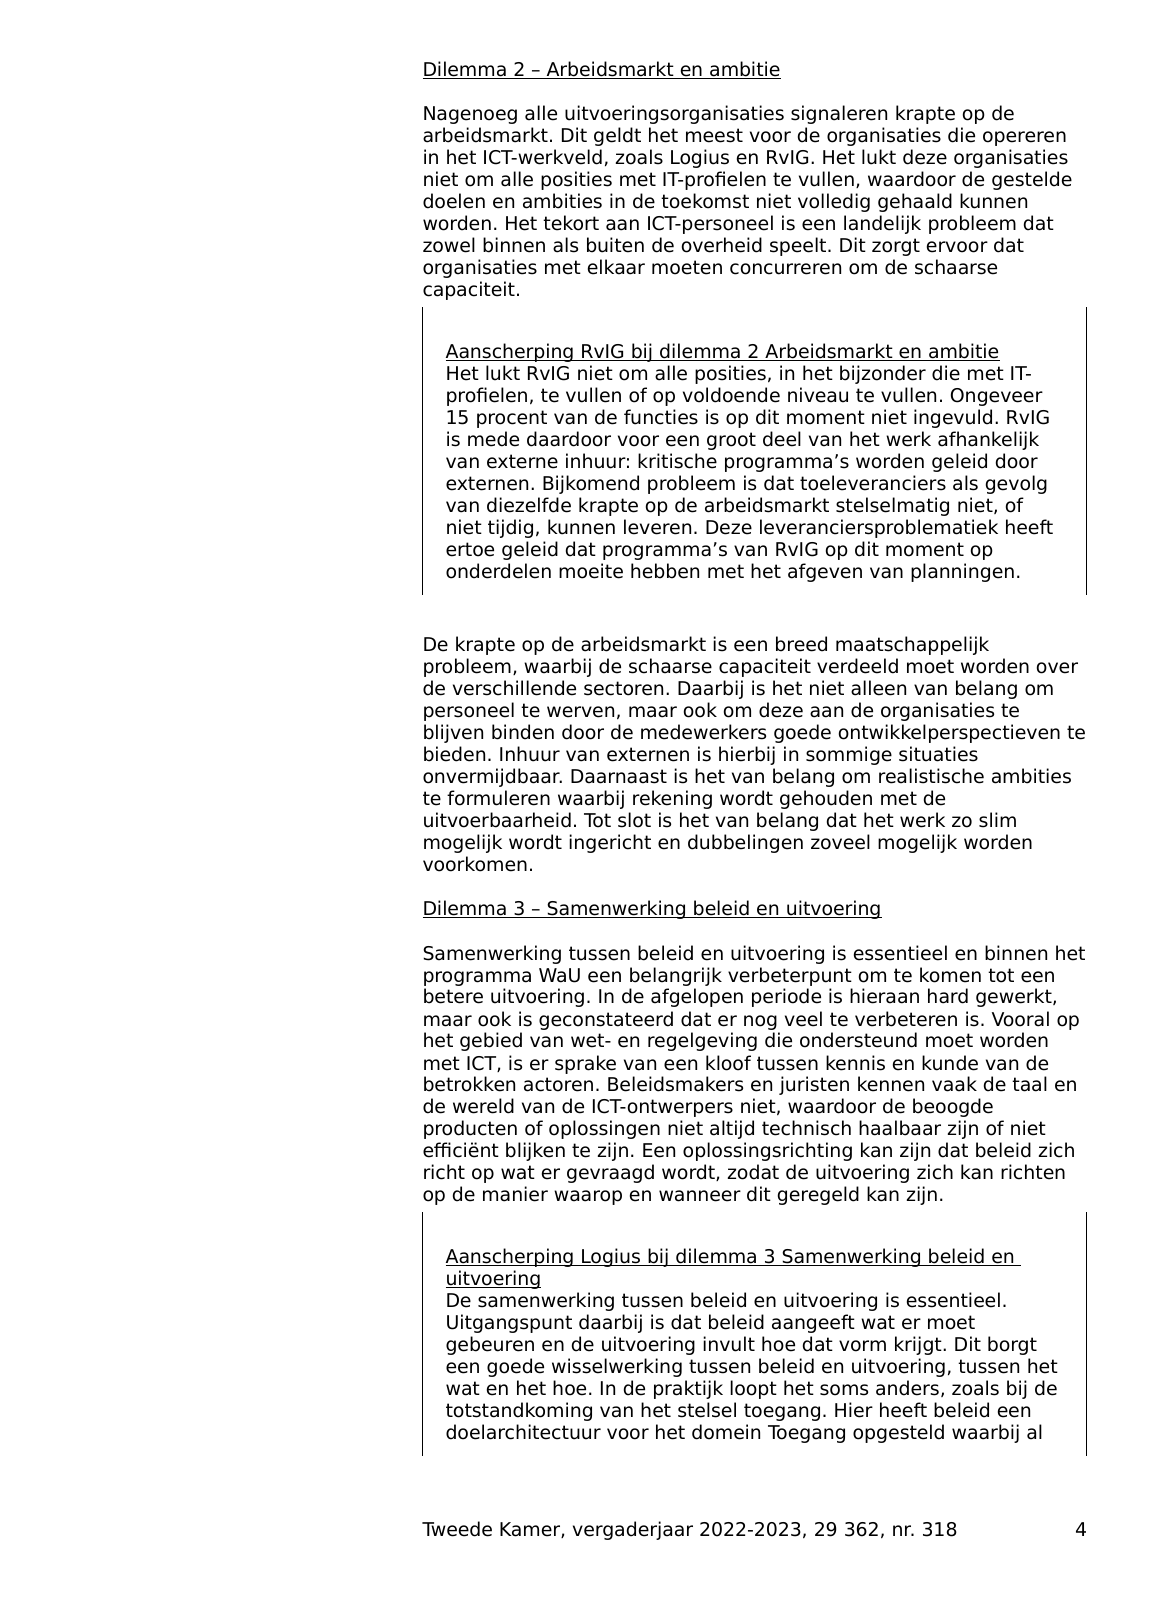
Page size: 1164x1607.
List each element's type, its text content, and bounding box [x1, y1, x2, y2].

subtitle Dilemma 3 – Samenwerking beleid en uitvoering [422, 898, 1087, 920]
text Samenwerking tussen beleid en uitvoering is essentieel en binnen het programma WaU een belangrijk verbeterpunt om te komen tot een betere uitvoering. In de afgelopen periode is hieraan hard gewerkt, maar ook is geconstateerd dat er nog veel te verbeteren is. Vooral op het gebied van wet- en regelgeving die ondersteund moet worden met ICT, is er sprake van een kloof tussen kennis en kunde van de betrokken actoren. Beleidsmakers en juristen kennen vaak de taal en de wereld van de ICT-ontwerpers niet, waardoor de beoogde producten of oplossingen niet altijd technisch haalbaar zijn of niet efficiënt blijken te zijn. Een oplossingsrichting kan zijn dat beleid zich richt op wat er gevraagd wordt, zodat de uitvoering zich kan richten op de manier waarop en wanneer dit geregeld kan zijn. [422, 942, 1087, 1206]
text De krapte op de arbeidsmarkt is een breed maatschappelijk probleem, waarbij de schaarse capaciteit verdeeld moet worden over de verschillende sectoren. Daarbij is het niet alleen van belang om personeel te werven, maar ook om deze aan de organisaties te blijven binden door de medewerkers goede ontwikkelperspectieven te bieden. Inhuur van externen is hierbij in sommige situaties onvermijdbaar. Daarnaast is het van belang om realistische ambities te formuleren waarbij rekening wordt gehouden met de uitvoerbaarheid. Tot slot is het van belang dat het werk zo slim mogelijk wordt ingericht en dubbelingen zoveel mogelijk worden voorkomen. [422, 634, 1087, 876]
subtitle Dilemma 2 – Arbeidsmarkt en ambitie [422, 59, 1087, 81]
table_header Aanscherping Logius bij dilemma 3 Samenwerking beleid en uitvoering De samenwerking tussen beleid en uitvoering is essentieel. Uitgangspunt daarbij is dat beleid aangeeft wat er moet gebeuren en de uitvoering invult hoe dat vorm krijgt. Dit borgt een goede wisselwerking tussen beleid en uitvoering, tussen het wat en het hoe. In de praktijk loopt het soms anders, zoals bij de totstandkoming van het stelsel toegang. Hier heeft beleid een doelarchitectuur voor het domein Toegang opgesteld waarbij al [423, 1212, 1086, 1456]
text Nagenoeg alle uitvoeringsorganisaties signaleren krapte op de arbeidsmarkt. Dit geldt het meest voor de organisaties die opereren in het ICT-werkveld, zoals Logius en RvIG. Het lukt deze organisaties niet om alle posities met IT-profielen te vullen, waardoor de gestelde doelen en ambities in de toekomst niet volledig gehaald kunnen worden. Het tekort aan ICT-personeel is een landelijk probleem dat zowel binnen als buiten de overheid speelt. Dit zorgt ervoor dat organisaties met elkaar moeten concurreren om de schaarse capaciteit. [422, 103, 1087, 301]
table_header Aanscherping RvIG bij dilemma 2 Arbeidsmarkt en ambitie Het lukt RvIG niet om alle posities, in het bijzonder die met IT-profielen, te vullen of op voldoende niveau te vullen. Ongeveer 15 procent van de functies is op dit moment niet ingevuld. RvIG is mede daardoor voor een groot deel van het werk afhankelijk van externe inhuur: kritische programma’s worden geleid door externen. Bijkomend probleem is dat toeleveranciers als gevolg van diezelfde krapte op de arbeidsmarkt stelselmatig niet, of niet tijdig, kunnen leveren. Deze leveranciersproblematiek heeft ertoe geleid dat programma’s van RvIG op dit moment op onderdelen moeite hebben met het afgeven van planningen. [423, 307, 1086, 594]
